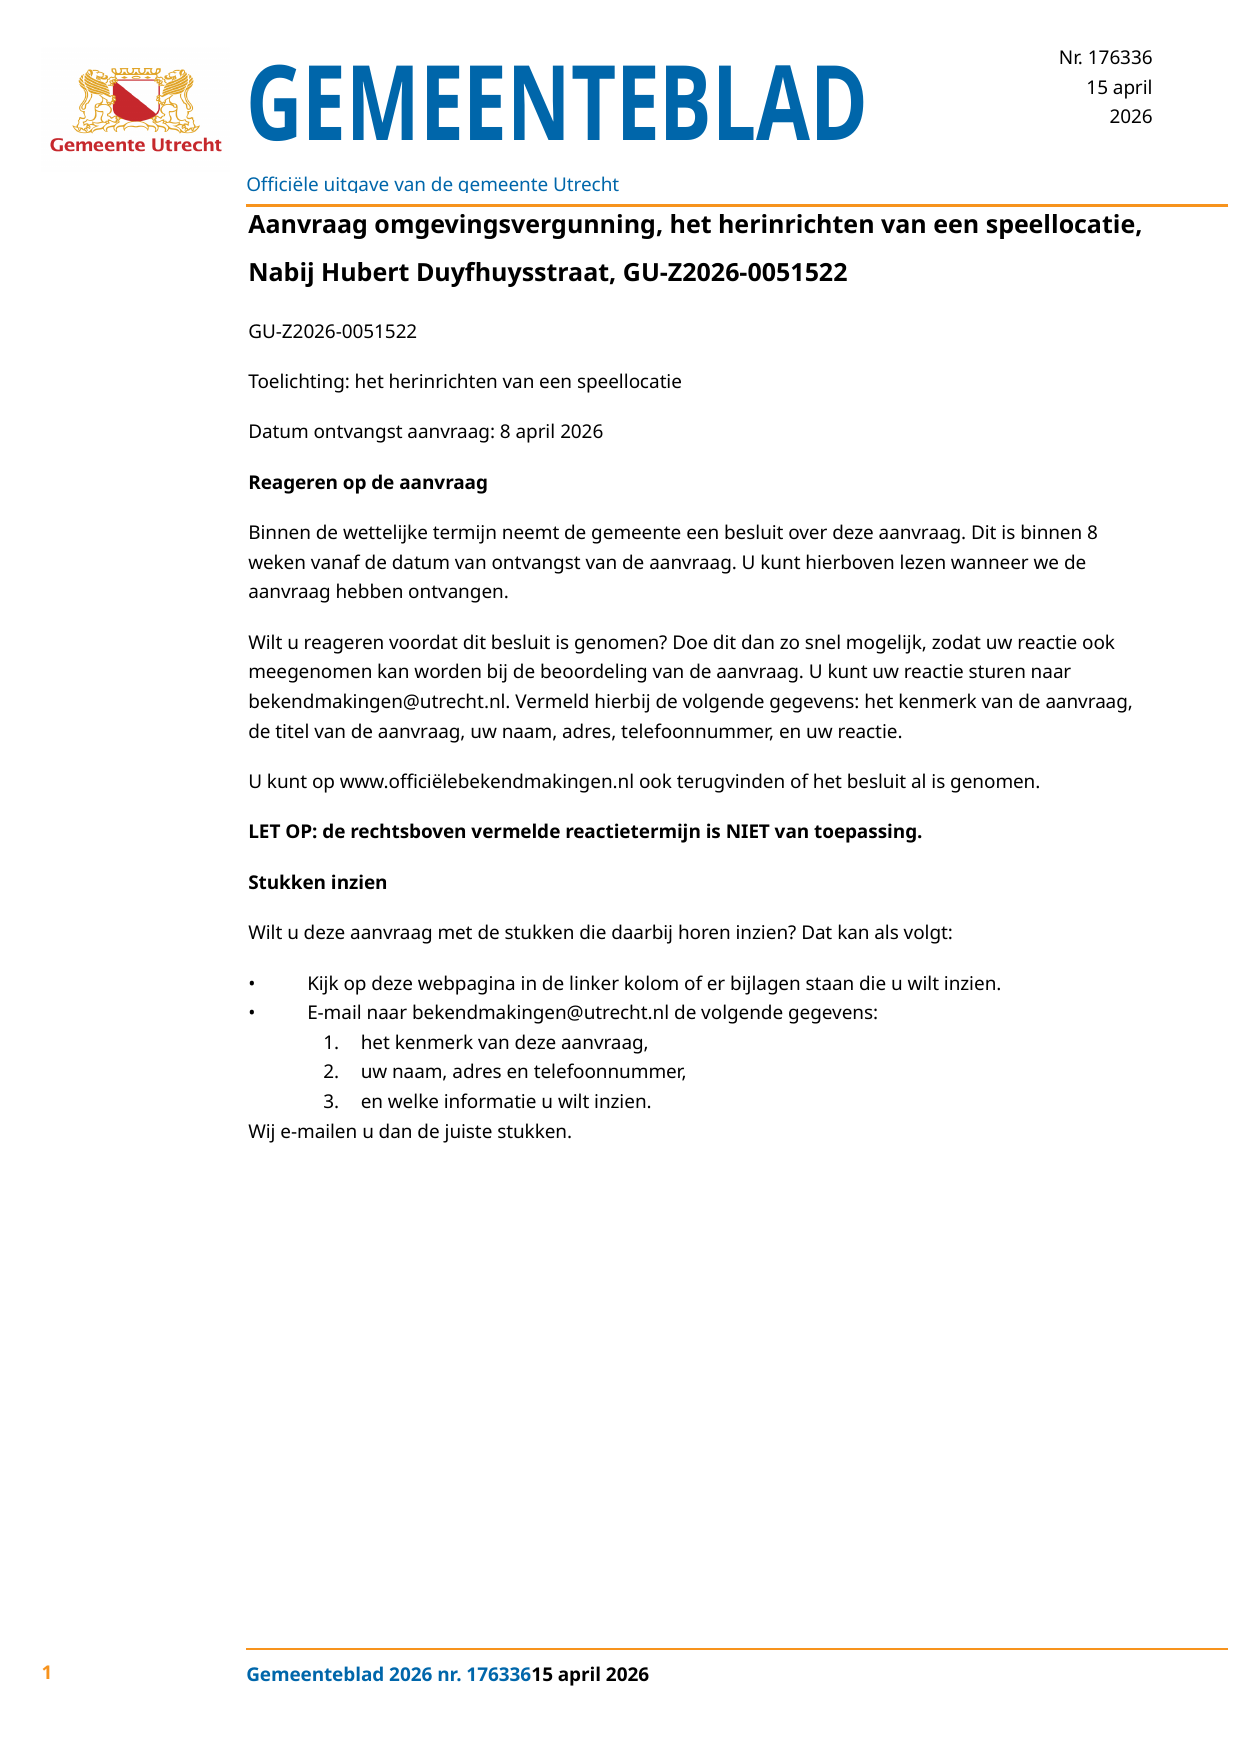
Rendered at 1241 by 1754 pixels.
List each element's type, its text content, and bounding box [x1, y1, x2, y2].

text Wilt u deze aanvraag met de stukken die daarbij horen inzien? Dat kan als volgt: [248, 919, 1152, 945]
text Aanvraag omgevingsvergunning, het herinrichten van een speellocatie, Nabij Hubert Duyfhuysstraat, GU-Z2026-0051522 [248, 207, 1152, 288]
list het kenmerk van deze aanvraag, [323, 1029, 1152, 1055]
text Toelichting: het herinrichten van een speellocatie [248, 368, 1152, 394]
list E-mail naar bekendmakingen@utrecht.nl de volgende gegevens: [248, 999, 1152, 1025]
text Wilt u reageren voordat dit besluit is genomen? Doe dit dan zo snel mogelijk, zodat uw reactie ook meegenomen kan worden bij de beoordeling van de aanvraag. U kunt uw reactie sturen naar bekendmakingen@utrecht.nl. Vermeld hierbij de volgende gegevens: het kenmerk van de aanvraag, de titel van de aanvraag, uw naam, adres, telefoonnummer, en uw reactie. [248, 629, 1152, 744]
text Datum ontvangst aanvraag: 8 april 2026 [248, 419, 1152, 444]
text LET OP: de rechtsboven vermelde reactietermijn is NIET van toepassing. [248, 819, 1152, 844]
text U kunt op www.officiëlebekendmakingen.nl ook terugvinden of het besluit al is genomen. [248, 768, 1152, 794]
text GU-Z2026-0051522 [248, 318, 1152, 344]
list uw naam, adres en telefoonnummer, [323, 1059, 1152, 1084]
list en welke informatie u wilt inzien. [323, 1088, 1152, 1114]
text Binnen de wettelijke termijn neemt de gemeente een besluit over deze aanvraag. Dit is binnen 8 weken vanaf de datum van ontvangst van de aanvraag. U kunt hierboven lezen wanneer we de aanvraag hebben ontvangen. [248, 519, 1152, 604]
text Wij e-mailen u dan de juiste stukken. [248, 1118, 1152, 1144]
text Stukken inzien [248, 869, 1152, 895]
list Kijk op deze webpagina in de linker kolom of er bijlagen staan die u wilt inzien. [248, 970, 1152, 996]
picture [41, 47, 231, 172]
text Reageren op de aanvraag [248, 469, 1152, 495]
